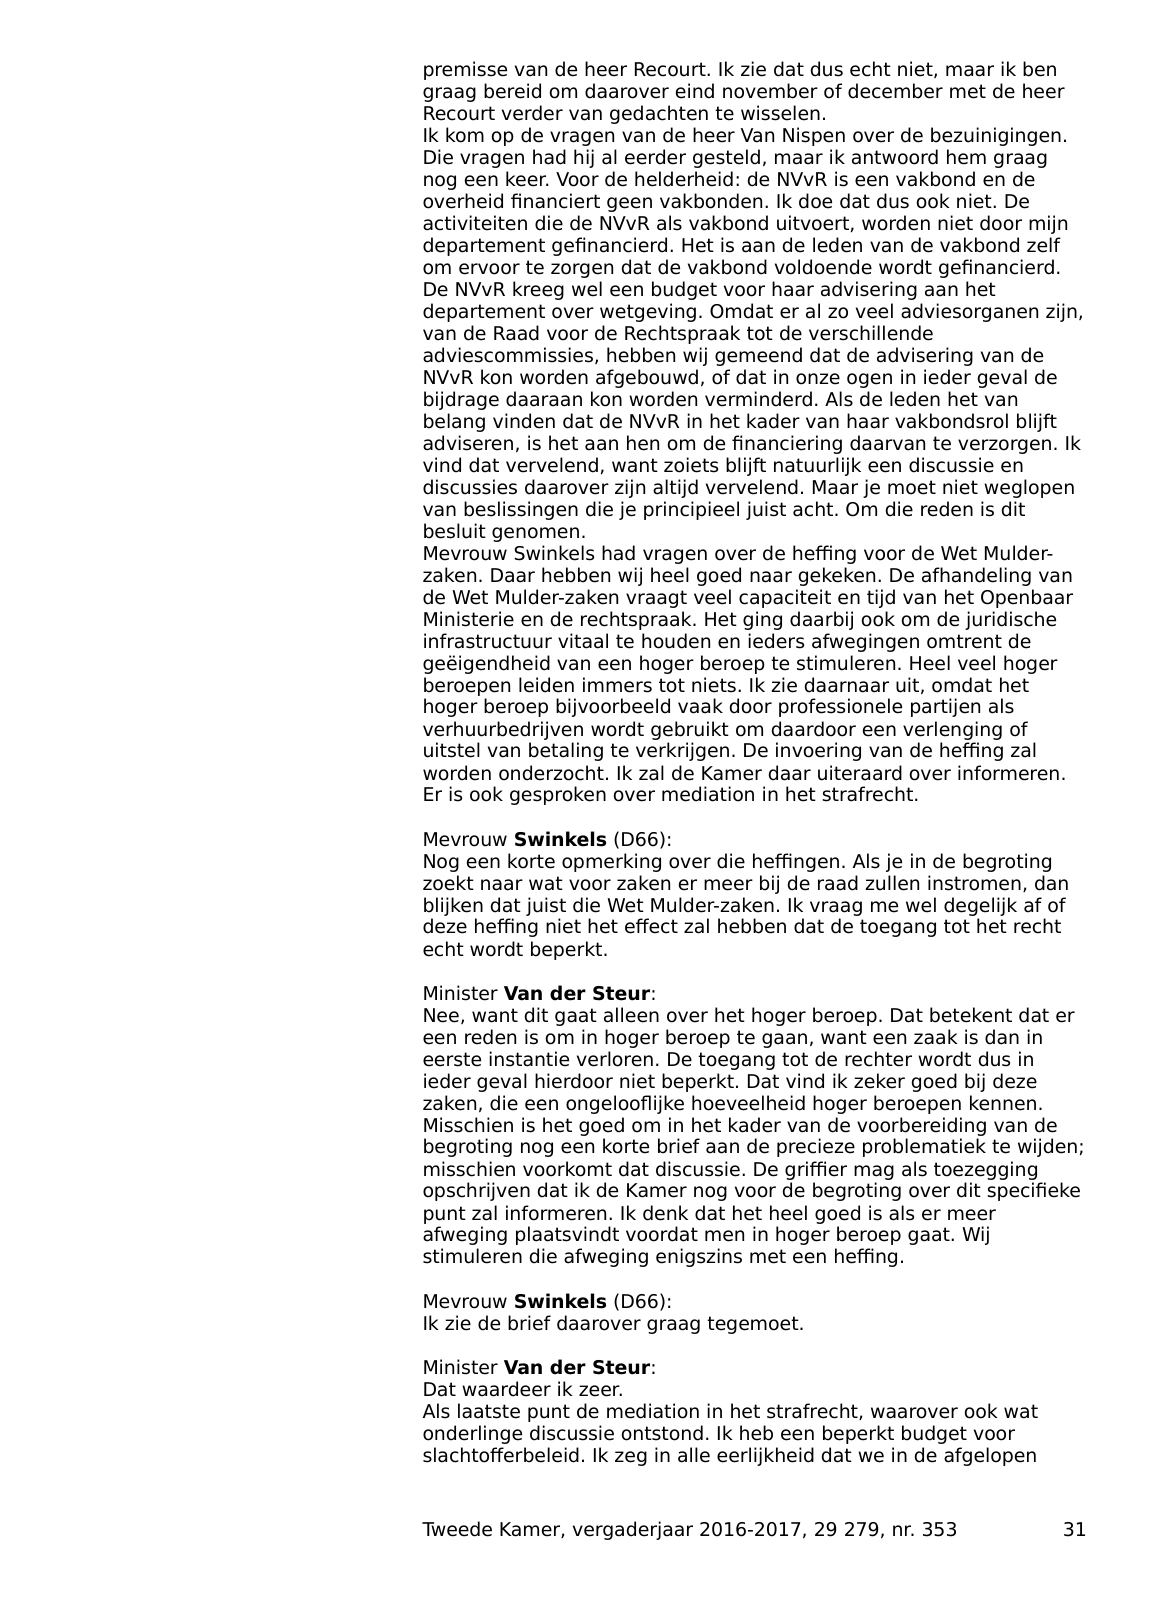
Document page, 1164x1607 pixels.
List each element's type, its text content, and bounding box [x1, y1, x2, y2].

text premisse van de heer Recourt. Ik zie dat dus echt niet, maar ik ben graag bereid om daarover eind november of december met de heer Recourt verder van gedachten te wisselen. [422, 59, 1087, 125]
text Er is ook gesproken over mediation in het strafrecht. [422, 784, 1087, 806]
text Mevrouw Swinkels had vragen over de heffing voor de Wet Mulder-zaken. Daar hebben wij heel goed naar gekeken. De afhandeling van de Wet Mulder-zaken vraagt veel capaciteit en tijd van het Openbaar Ministerie en de rechtspraak. Het ging daarbij ook om de juridische infrastructuur vitaal te houden en ieders afwegingen omtrent de geëigendheid van een hoger beroep te stimuleren. Heel veel hoger beroepen leiden immers tot niets. Ik zie daarnaar uit, omdat het hoger beroep bijvoorbeeld vaak door professionele partijen als verhuurbedrijven wordt gebruikt om daardoor een verlenging of uitstel van betaling te verkrijgen. De invoering van de heffing zal worden onderzocht. Ik zal de Kamer daar uiteraard over informeren. [422, 543, 1087, 784]
text Ik zie de brief daarover graag tegemoet. [422, 1312, 1087, 1334]
text Nee, want dit gaat alleen over het hoger beroep. Dat betekent dat er een reden is om in hoger beroep te gaan, want een zaak is dan in eerste instantie verloren. De toegang tot de rechter wordt dus in ieder geval hierdoor niet beperkt. Dat vind ik zeker goed bij deze zaken, die een ongelooflijke hoeveelheid hoger beroepen kennen. Misschien is het goed om in het kader van de voorbereiding van de begroting nog een korte brief aan de precieze problematiek te wijden; misschien voorkomt dat discussie. De griffier mag als toezegging opschrijven dat ik de Kamer nog voor de begroting over dit specifieke punt zal informeren. Ik denk dat het heel goed is als er meer afweging plaatsvindt voordat men in hoger beroep gaat. Wij stimuleren die afweging enigszins met een heffing. [422, 1004, 1087, 1268]
text Dat waardeer ik zeer. [422, 1379, 1087, 1401]
text Mevrouw Swinkels (D66): [422, 828, 1087, 851]
text Minister Van der Steur: [422, 983, 1087, 1004]
text Nog een korte opmerking over die heffingen. Als je in de begroting zoekt naar wat voor zaken er meer bij de raad zullen instromen, dan blijken dat juist die Wet Mulder-zaken. Ik vraag me wel degelijk af of deze heffing niet het effect zal hebben dat de toegang tot het recht echt wordt beperkt. [422, 851, 1087, 960]
text Als laatste punt de mediation in het strafrecht, waarover ook wat onderlinge discussie ontstond. Ik heb een beperkt budget voor slachtofferbeleid. Ik zeg in alle eerlijkheid dat we in de afgelopen [422, 1401, 1087, 1467]
text Ik kom op de vragen van de heer Van Nispen over de bezuinigingen. Die vragen had hij al eerder gesteld, maar ik antwoord hem graag nog een keer. Voor de helderheid: de NVvR is een vakbond en de overheid financiert geen vakbonden. Ik doe dat dus ook niet. De activiteiten die de NVvR als vakbond uitvoert, worden niet door mijn departement gefinancierd. Het is aan de leden van de vakbond zelf om ervoor te zorgen dat de vakbond voldoende wordt gefinancierd. De NVvR kreeg wel een budget voor haar advisering aan het departement over wetgeving. Omdat er al zo veel adviesorganen zijn, van de Raad voor de Rechtspraak tot de verschillende adviescommissies, hebben wij gemeend dat de advisering van de NVvR kon worden afgebouwd, of dat in onze ogen in ieder geval de bijdrage daaraan kon worden verminderd. Als de leden het van belang vinden dat de NVvR in het kader van haar vakbondsrol blijft adviseren, is het aan hen om de financiering daarvan te verzorgen. Ik vind dat vervelend, want zoiets blijft natuurlijk een discussie en discussies daarover zijn altijd vervelend. Maar je moet niet weglopen van beslissingen die je principieel juist acht. Om die reden is dit besluit genomen. [422, 125, 1087, 543]
text Mevrouw Swinkels (D66): [422, 1291, 1087, 1312]
text Minister Van der Steur: [422, 1357, 1087, 1379]
